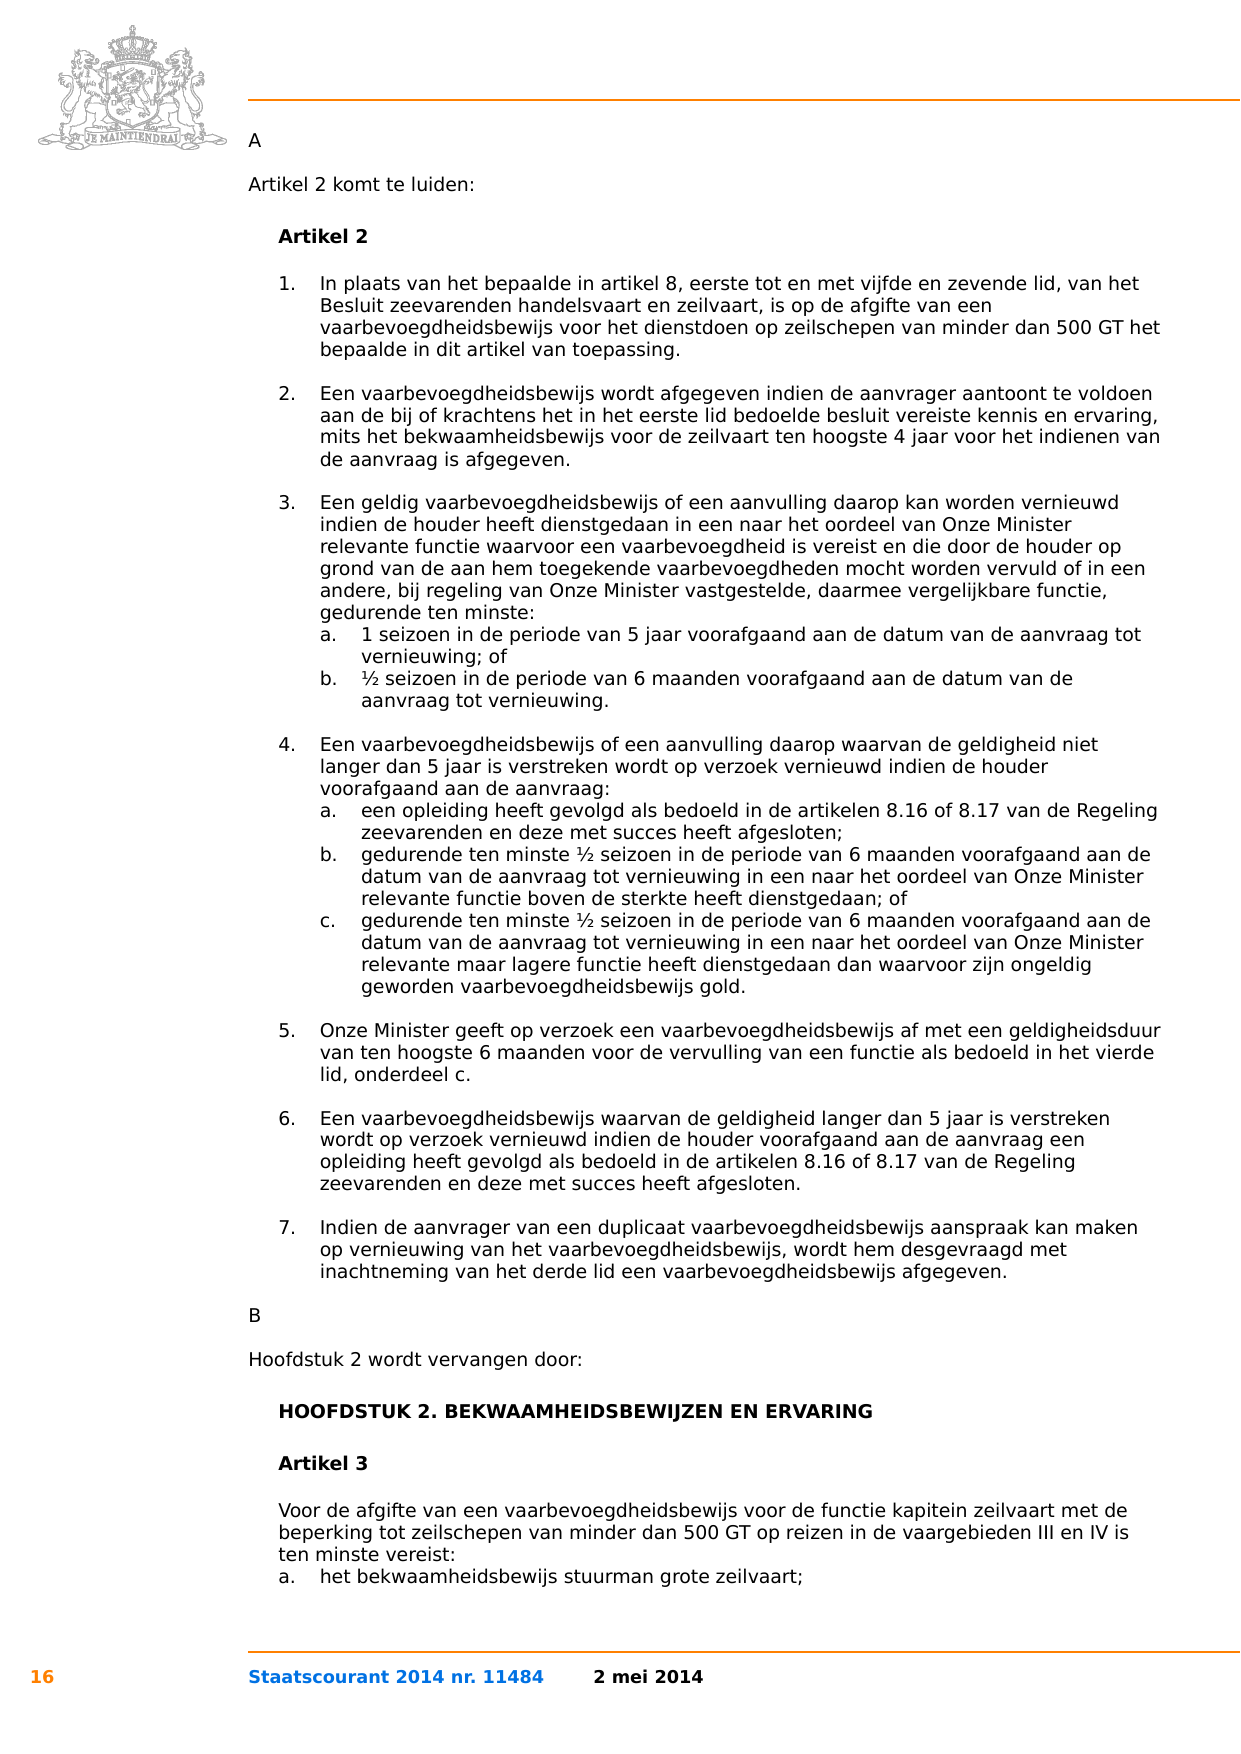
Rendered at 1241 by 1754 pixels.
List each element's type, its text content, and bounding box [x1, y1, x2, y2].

picture [38, 25, 227, 150]
text Hoofdstuk 2 wordt vervangen door: [248, 1349, 1163, 1371]
text B [248, 1305, 1163, 1327]
text a. het bekwaamheidsbewijs stuurman grote zeilvaart; [278, 1566, 1163, 1588]
text c. gedurende ten minste ½ seizoen in de periode van 6 maanden voorafgaand aan de datum van de aanvraag tot vernieuwing in een naar het oordeel van Onze Minister relevante maar lagere functie heeft dienstgedaan dan waarvoor zijn ongeldig geworden vaarbevoegdheidsbewijs gold. [319, 910, 1163, 998]
text 6. Een vaarbevoegdheidsbewijs waarvan de geldigheid langer dan 5 jaar is verstreken wordt op verzoek vernieuwd indien de houder voorafgaand aan de aanvraag een opleiding heeft gevolgd als bedoeld in de artikelen 8.16 of 8.17 van de Regeling zeevarenden en deze met succes heeft afgesloten. [278, 1107, 1163, 1195]
text Voor de afgifte van een vaarbevoegdheidsbewijs voor de functie kapitein zeilvaart met de beperking tot zeilschepen van minder dan 500 GT op reizen in de vaargebieden III en IV is [278, 1500, 1163, 1544]
text 3. Een geldig vaarbevoegdheidsbewijs of een aanvulling daarop kan worden vernieuwd indien de houder heeft dienstgedaan in een naar het oordeel van Onze Minister relevante functie waarvoor een vaarbevoegdheid is vereist en die door de houder op grond van de aan hem toegekende vaarbevoegdheden mocht worden vervuld of in een andere, bij regeling van Onze Minister vastgestelde, daarmee vergelijkbare functie, gedurende ten minste: [278, 492, 1163, 624]
text 5. Onze Minister geeft op verzoek een vaarbevoegdheidsbewijs af met een geldigheidsduur van ten hoogste 6 maanden voor de vervulling van een functie als bedoeld in het vierde lid, onderdeel c. [278, 1019, 1163, 1086]
text 2. Een vaarbevoegdheidsbewijs wordt afgegeven indien de aanvrager aantoont te voldoen aan de bij of krachtens het in het eerste lid bedoelde besluit vereiste kennis en ervaring, mits het bekwaamheidsbewijs voor de zeilvaart ten hoogste 4 jaar voor het indienen van de aanvraag is afgegeven. [278, 382, 1163, 470]
text 7. Indien de aanvrager van een duplicaat vaarbevoegdheidsbewijs aanspraak kan maken op vernieuwing van het vaarbevoegdheidsbewijs, wordt hem desgevraagd met inachtneming van het derde lid een vaarbevoegdheidsbewijs afgegeven. [278, 1217, 1163, 1283]
text b. gedurende ten minste ½ seizoen in de periode van 6 maanden voorafgaand aan de datum van de aanvraag tot vernieuwing in een naar het oordeel van Onze Minister relevante functie boven de sterkte heeft dienstgedaan; of [319, 844, 1163, 910]
subtitle Artikel 3 [278, 1453, 1163, 1475]
text ten minste vereist: [278, 1544, 1163, 1566]
text a. 1 seizoen in de periode van 5 jaar voorafgaand aan de datum van de aanvraag tot vernieuwing; of [319, 624, 1163, 668]
text 4. Een vaarbevoegdheidsbewijs of een aanvulling daarop waarvan de geldigheid niet langer dan 5 jaar is verstreken wordt op verzoek vernieuwd indien de houder voorafgaand aan de aanvraag: [278, 734, 1163, 800]
subtitle HOOFDSTUK 2. BEKWAAMHEIDSBEWIJZEN EN ERVARING [278, 1401, 1163, 1423]
text 1. In plaats van het bepaalde in artikel 8, eerste tot en met vijfde en zevende lid, van het Besluit zeevarenden handelsvaart en zeilvaart, is op de afgifte van een vaarbevoegdheidsbewijs voor het dienstdoen op zeilschepen van minder dan 500 GT het bepaalde in dit artikel van toepassing. [278, 273, 1163, 361]
text a. een opleiding heeft gevolgd als bedoeld in de artikelen 8.16 of 8.17 van de Regeling zeevarenden en deze met succes heeft afgesloten; [319, 800, 1163, 844]
text A [248, 130, 1163, 152]
text Artikel 2 komt te luiden: [248, 174, 1163, 196]
text b. ½ seizoen in de periode van 6 maanden voorafgaand aan de datum van de aanvraag tot vernieuwing. [319, 668, 1163, 712]
subtitle Artikel 2 [278, 226, 1163, 248]
